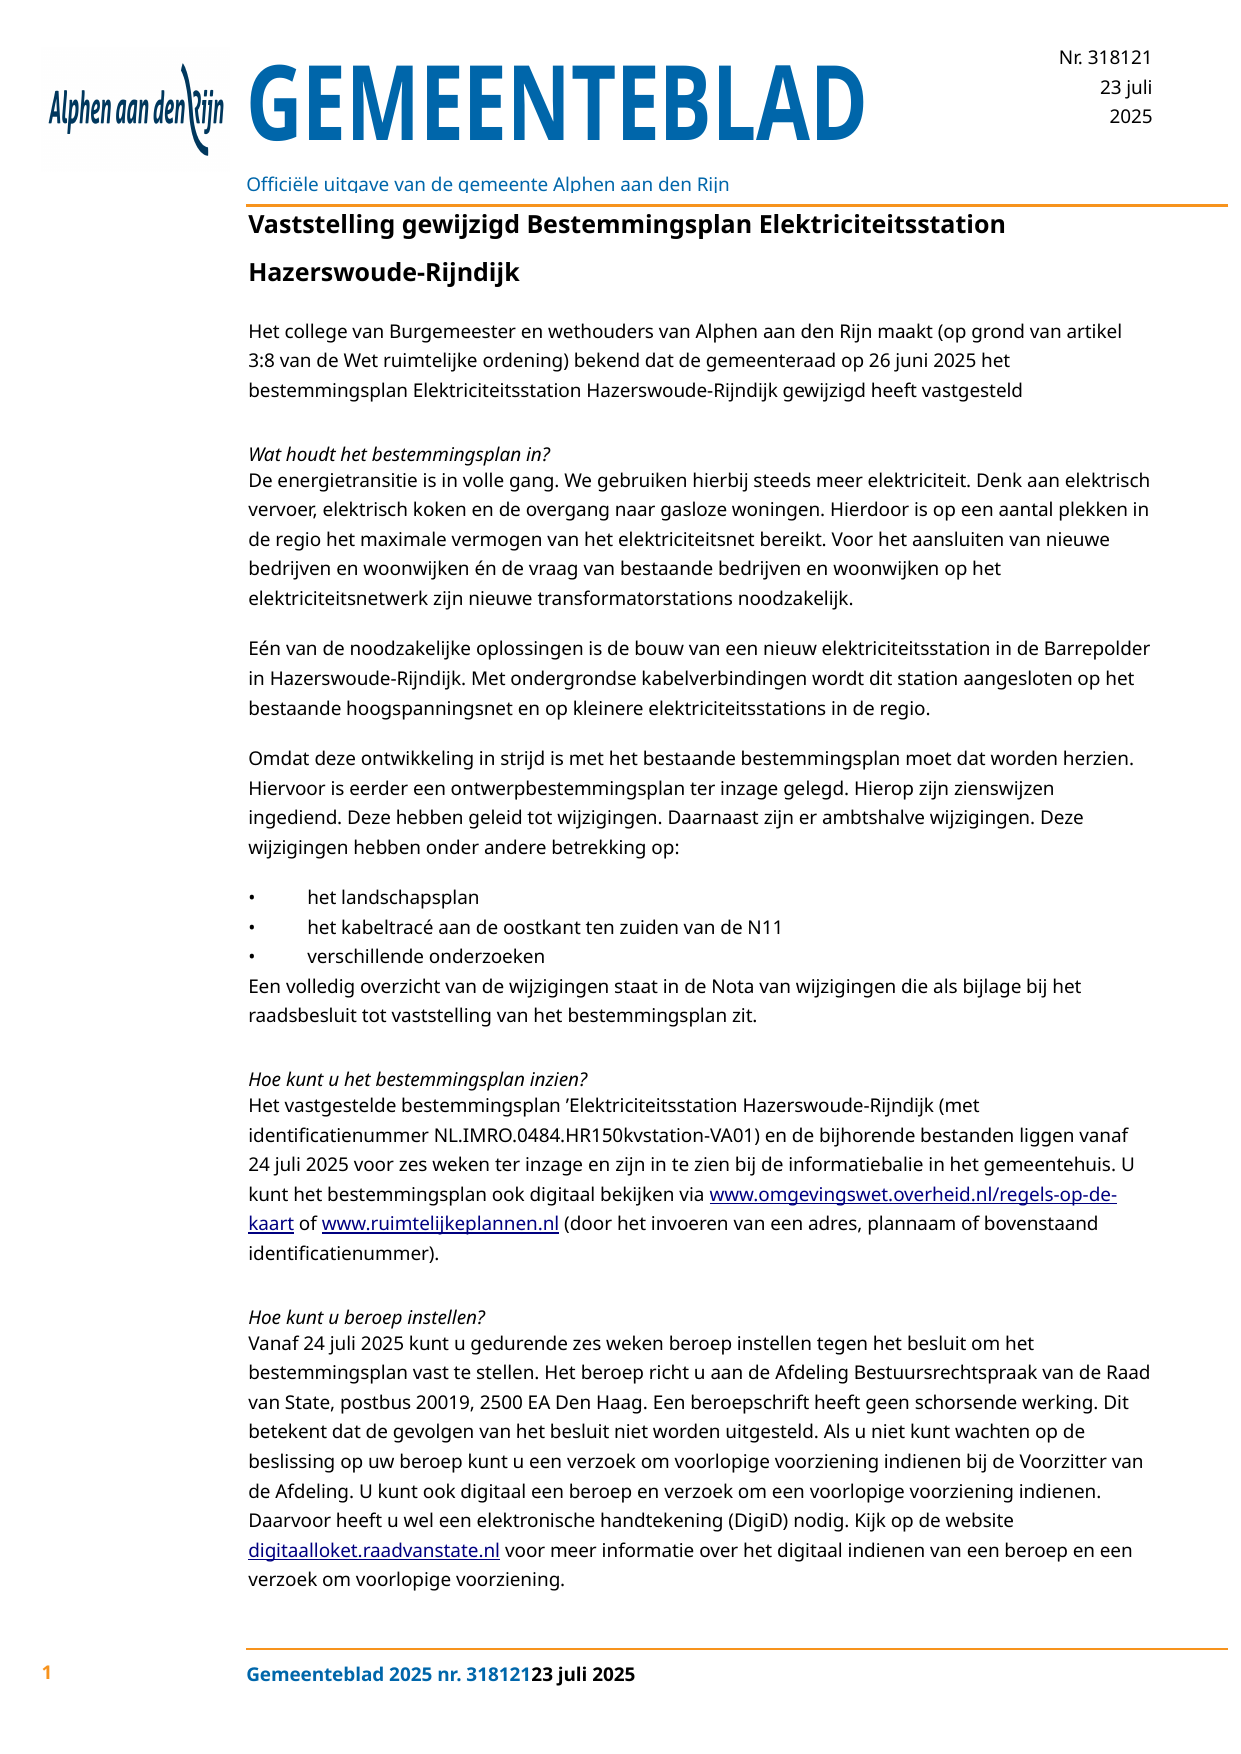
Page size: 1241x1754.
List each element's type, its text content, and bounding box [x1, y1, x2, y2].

picture [41, 47, 231, 172]
text De energietransitie is in volle gang. We gebruiken hierbij steeds meer elektriciteit. Denk aan elektrisch vervoer, elektrisch koken en de overgang naar gasloze woningen. Hierdoor is op een aantal plekken in de regio het maximale vermogen van het elektriciteitsnet bereikt. Voor het aansluiten van nieuwe bedrijven en woonwijken én de vraag van bestaande bedrijven en woonwijken op het elektriciteitsnetwerk zijn nieuwe transformatorstations noodzakelijk. [248, 467, 1152, 611]
list het landschapsplan [248, 884, 1152, 910]
text Eén van de noodzakelijke oplossingen is de bouw van een nieuw elektriciteitsstation in de Barrepolder in Hazerswoude-Rijndijk. Met ondergrondse kabelverbindingen wordt dit station aangesloten op het bestaande hoogspanningsnet en op kleinere elektriciteitsstations in de regio. [248, 636, 1152, 720]
text Een volledig overzicht van de wijzigingen staat in de Nota van wijzigingen die als bijlage bij het raadsbesluit tot vaststelling van het bestemmingsplan zit. [248, 973, 1152, 1028]
text Hoe kunt u het bestemmingsplan inzien? [248, 1067, 1152, 1092]
text Vanaf 24 juli 2025 kunt u gedurende zes weken beroep instellen tegen het besluit om het bestemmingsplan vast te stellen. Het beroep richt u aan de Afdeling Bestuursrechtspraak van de Raad van State, postbus 20019, 2500 EA Den Haag. Een beroepschrift heeft geen schorsende werking. Dit betekent dat de gevolgen van het besluit niet worden uitgesteld. Als u niet kunt wachten op de beslissing op uw beroep kunt u een verzoek om voorlopige voorziening indienen bij de Voorzitter van de Afdeling. U kunt ook digitaal een beroep en verzoek om een voorlopige voorziening indienen. Daarvoor heeft u wel een elektronische handtekening (DigiD) nodig. Kijk op de website digitaalloket.raadvanstate.nl voor meer informatie over het digitaal indienen van een beroep en een verzoek om voorlopige voorziening. [248, 1330, 1152, 1592]
text Het college van Burgemeester en wethouders van Alphen aan den Rijn maakt (op grond van artikel 3:8 van de Wet ruimtelijke ordening) bekend dat de gemeenteraad op 26 juni 2025 het bestemmingsplan Elektriciteitsstation Hazerswoude-Rijndijk gewijzigd heeft vastgesteld [248, 318, 1152, 403]
list verschillende onderzoeken [248, 943, 1152, 969]
text Vaststelling gewijzigd Bestemmingsplan Elektriciteitsstation Hazerswoude-Rijndijk [248, 207, 1152, 288]
list het kabeltracé aan de oostkant ten zuiden van de N11 [248, 914, 1152, 939]
text Omdat deze ontwikkeling in strijd is met het bestaande bestemmingsplan moet dat worden herzien. Hiervoor is eerder een ontwerpbestemmingsplan ter inzage gelegd. Hierop zijn zienswijzen ingediend. Deze hebben geleid tot wijzigingen. Daarnaast zijn er ambtshalve wijzigingen. Deze wijzigingen hebben onder andere betrekking op: [248, 745, 1152, 859]
text Wat houdt het bestemmingsplan in? [248, 441, 1152, 467]
text Het vastgestelde bestemmingsplan ’Elektriciteitsstation Hazerswoude-Rijndijk (met identificatienummer NL.IMRO.0484.HR150kvstation-VA01) en de bijhorende bestanden liggen vanaf 24 juli 2025 voor zes weken ter inzage en zijn in te zien bij de informatiebalie in het gemeentehuis. U kunt het bestemmingsplan ook digitaal bekijken via www.omgevingswet.overheid.nl/regels-op-de-kaart of www.ruimtelijkeplannen.nl (door het invoeren van een adres, plannaam of bovenstaand identificatienummer). [248, 1092, 1152, 1266]
text Hoe kunt u beroep instellen? [248, 1304, 1152, 1330]
